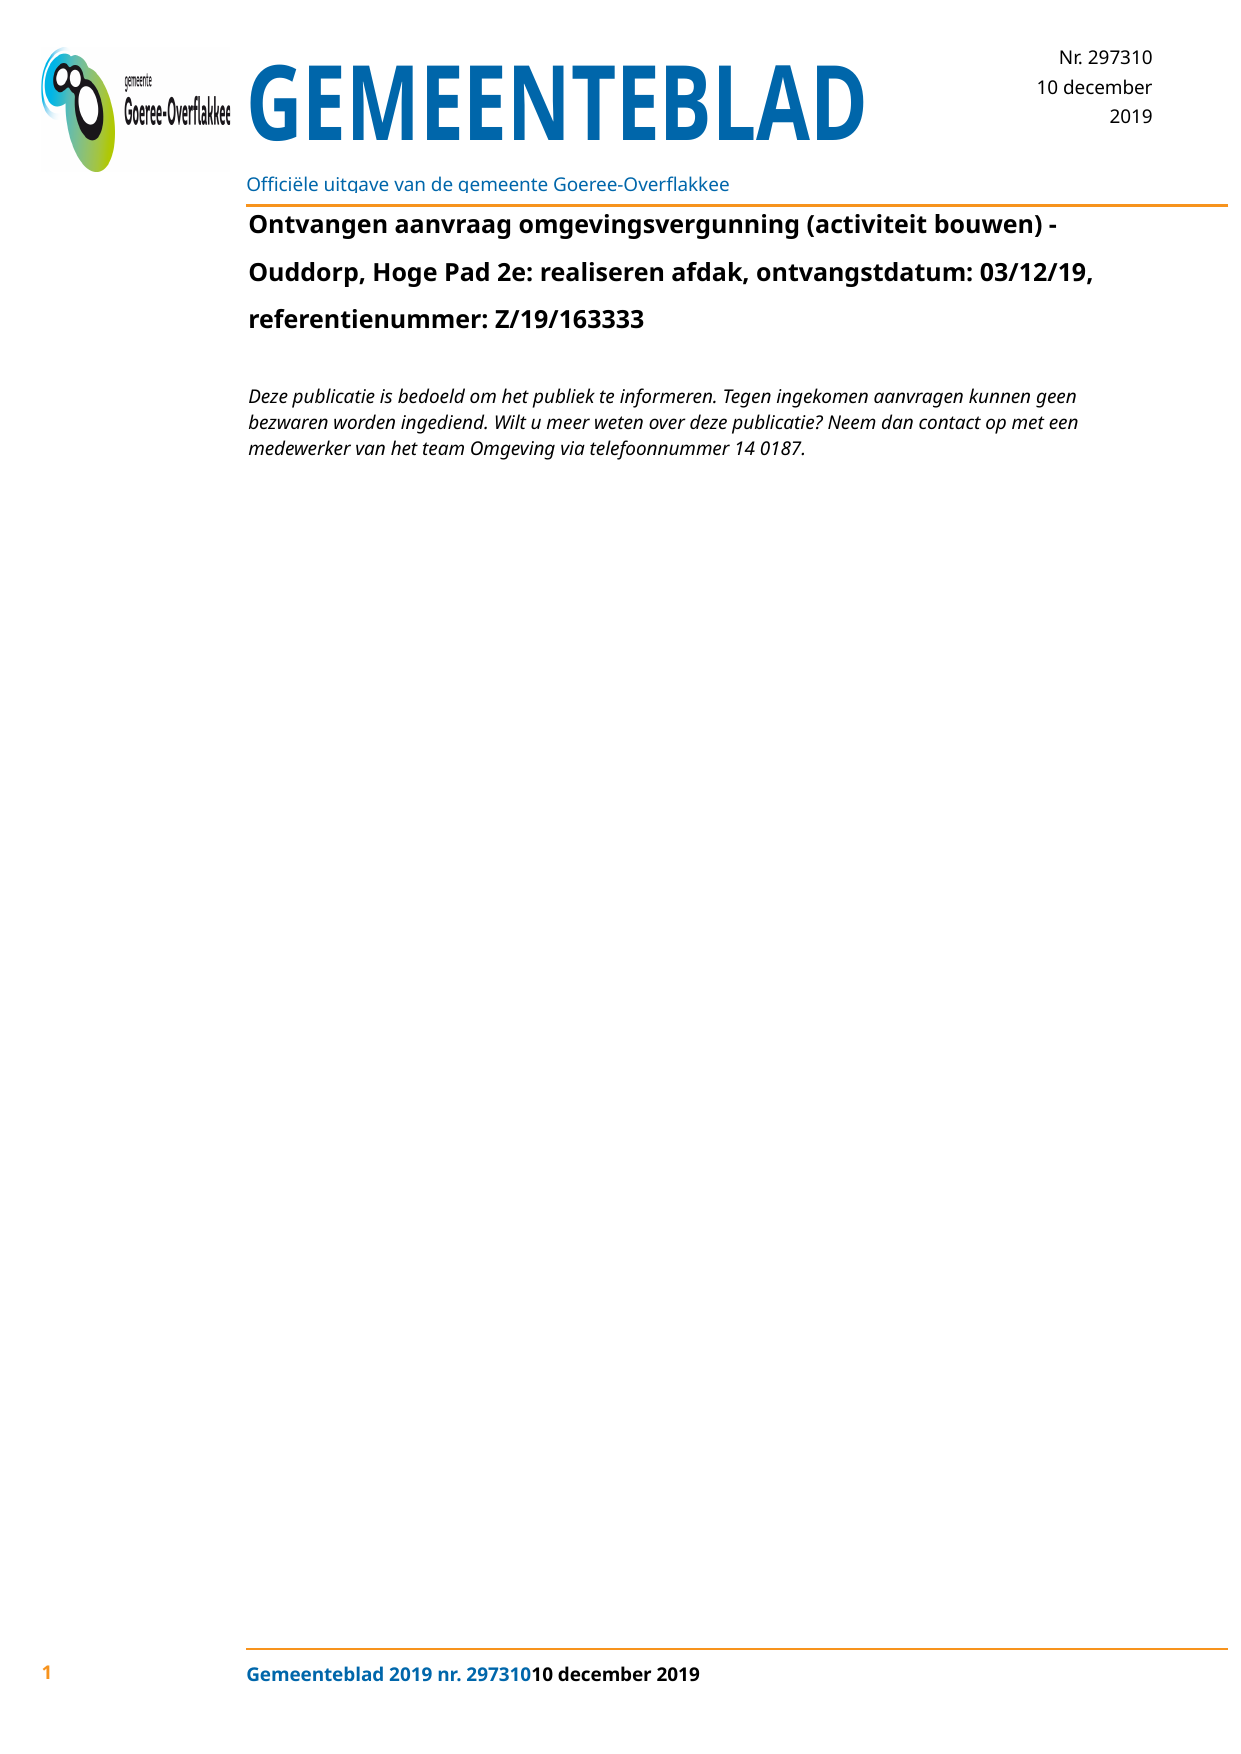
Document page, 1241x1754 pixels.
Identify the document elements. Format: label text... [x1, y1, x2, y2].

text Deze publicatie is bedoeld om het publiek te informeren. Tegen ingekomen aanvragen kunnen geen bezwaren worden ingediend. Wilt u meer weten over deze publicatie? Neem dan contact op met een medewerker van het team Omgeving via telefoonnummer 14 0187. [248, 384, 1152, 461]
text Ontvangen aanvraag omgevingsvergunning (activiteit bouwen) - Ouddorp, Hoge Pad 2e: realiseren afdak, ontvangstdatum: 03/12/19, referentienummer: Z/19/163333 [248, 207, 1152, 336]
picture [41, 47, 231, 172]
